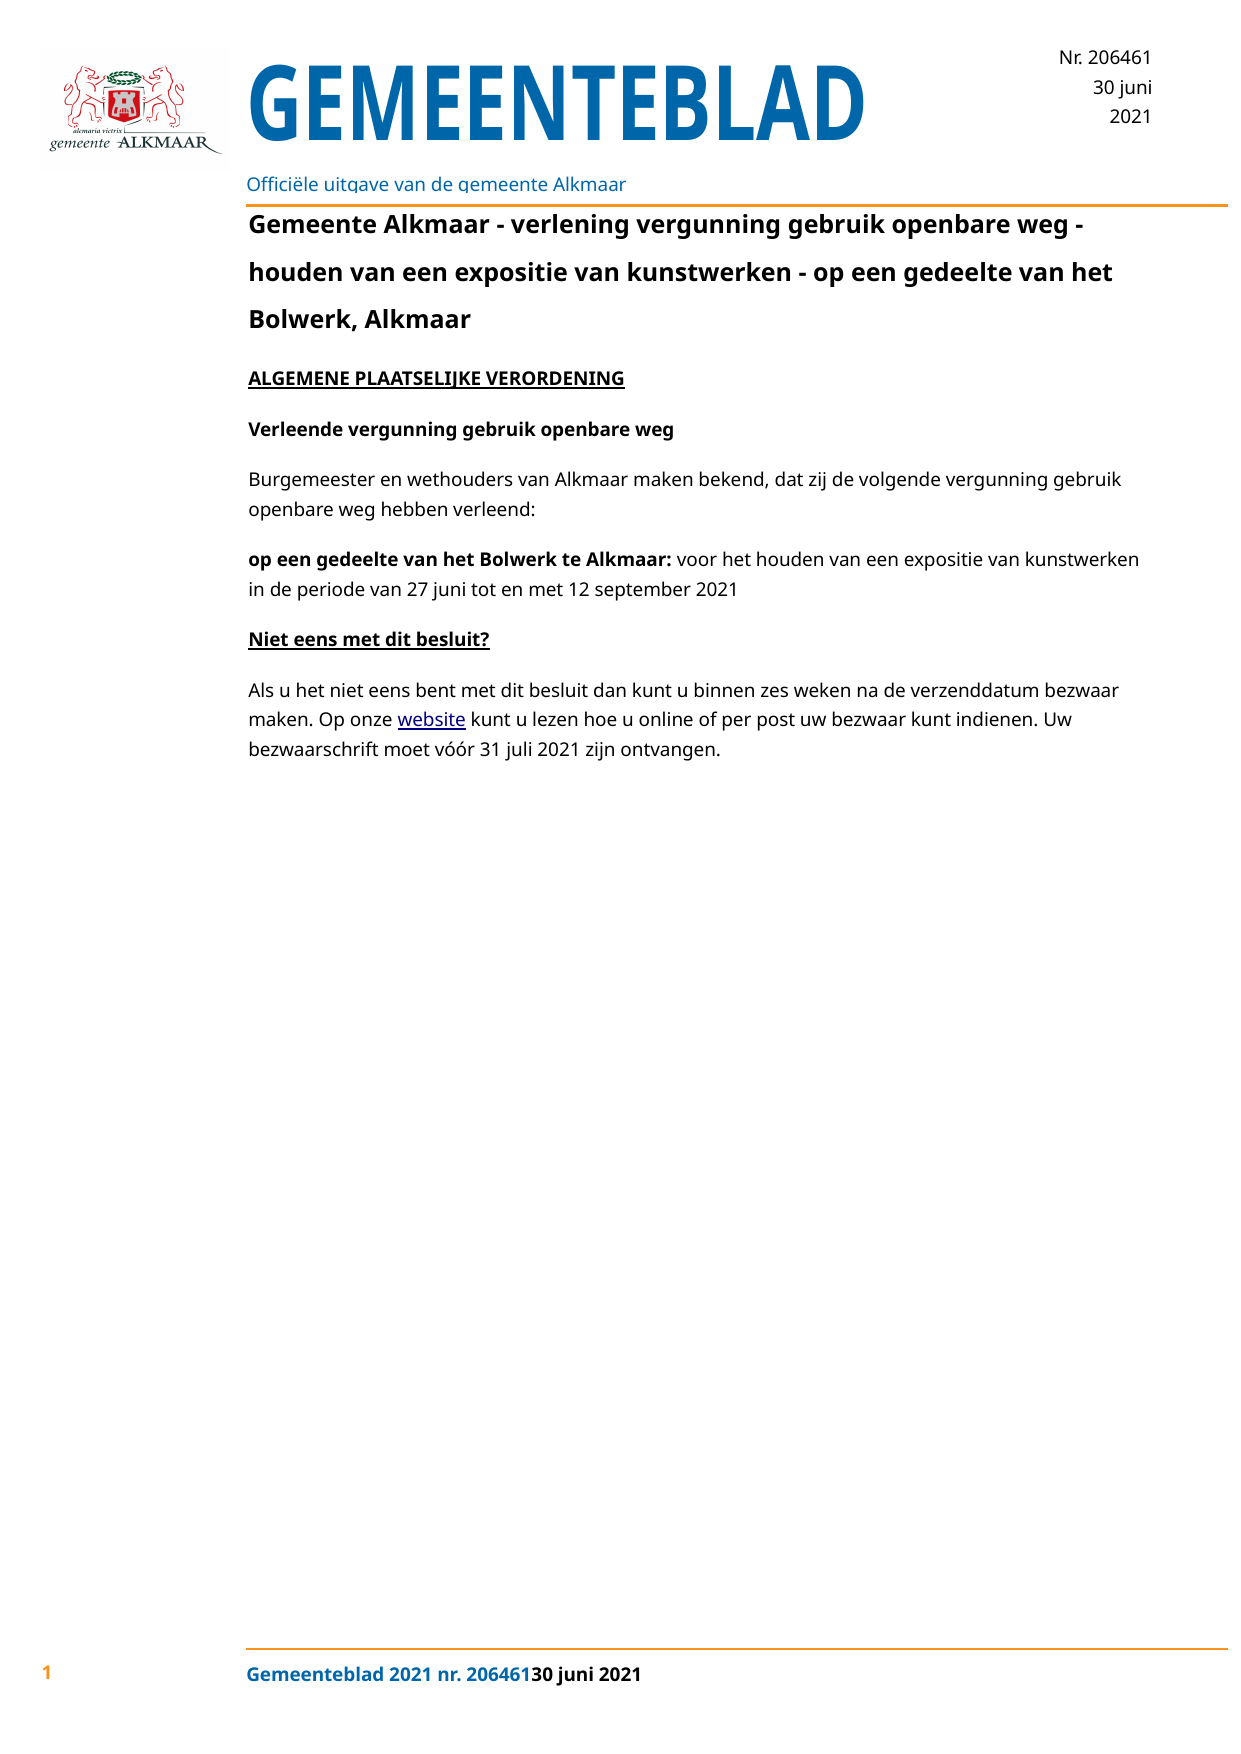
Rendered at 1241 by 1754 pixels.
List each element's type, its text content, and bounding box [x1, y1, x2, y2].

text Gemeente Alkmaar - verlening vergunning gebruik openbare weg - houden van een expositie van kunstwerken - op een gedeelte van het Bolwerk, Alkmaar [248, 207, 1152, 336]
text Als u het niet eens bent met dit besluit dan kunt u binnen zes weken na de verzenddatum bezwaar maken. Op onze website kunt u lezen hoe u online of per post uw bezwaar kunt indienen. Uw bezwaarschrift moet vóór 31 juli 2021 zijn ontvangen. [248, 677, 1152, 762]
text Burgemeester en wethouders van Alkmaar maken bekend, dat zij de volgende vergunning gebruik openbare weg hebben verleend: [248, 466, 1152, 522]
text Niet eens met dit besluit? [248, 626, 1152, 652]
text op een gedeelte van het Bolwerk te Alkmaar: voor het houden van een expositie van kunstwerken in de periode van 27 juni tot en met 12 september 2021 [248, 546, 1152, 602]
picture [41, 47, 231, 172]
text Verleende vergunning gebruik openbare weg [248, 416, 1152, 442]
text ALGEMENE PLAATSELIJKE VERORDENING [248, 366, 1152, 391]
